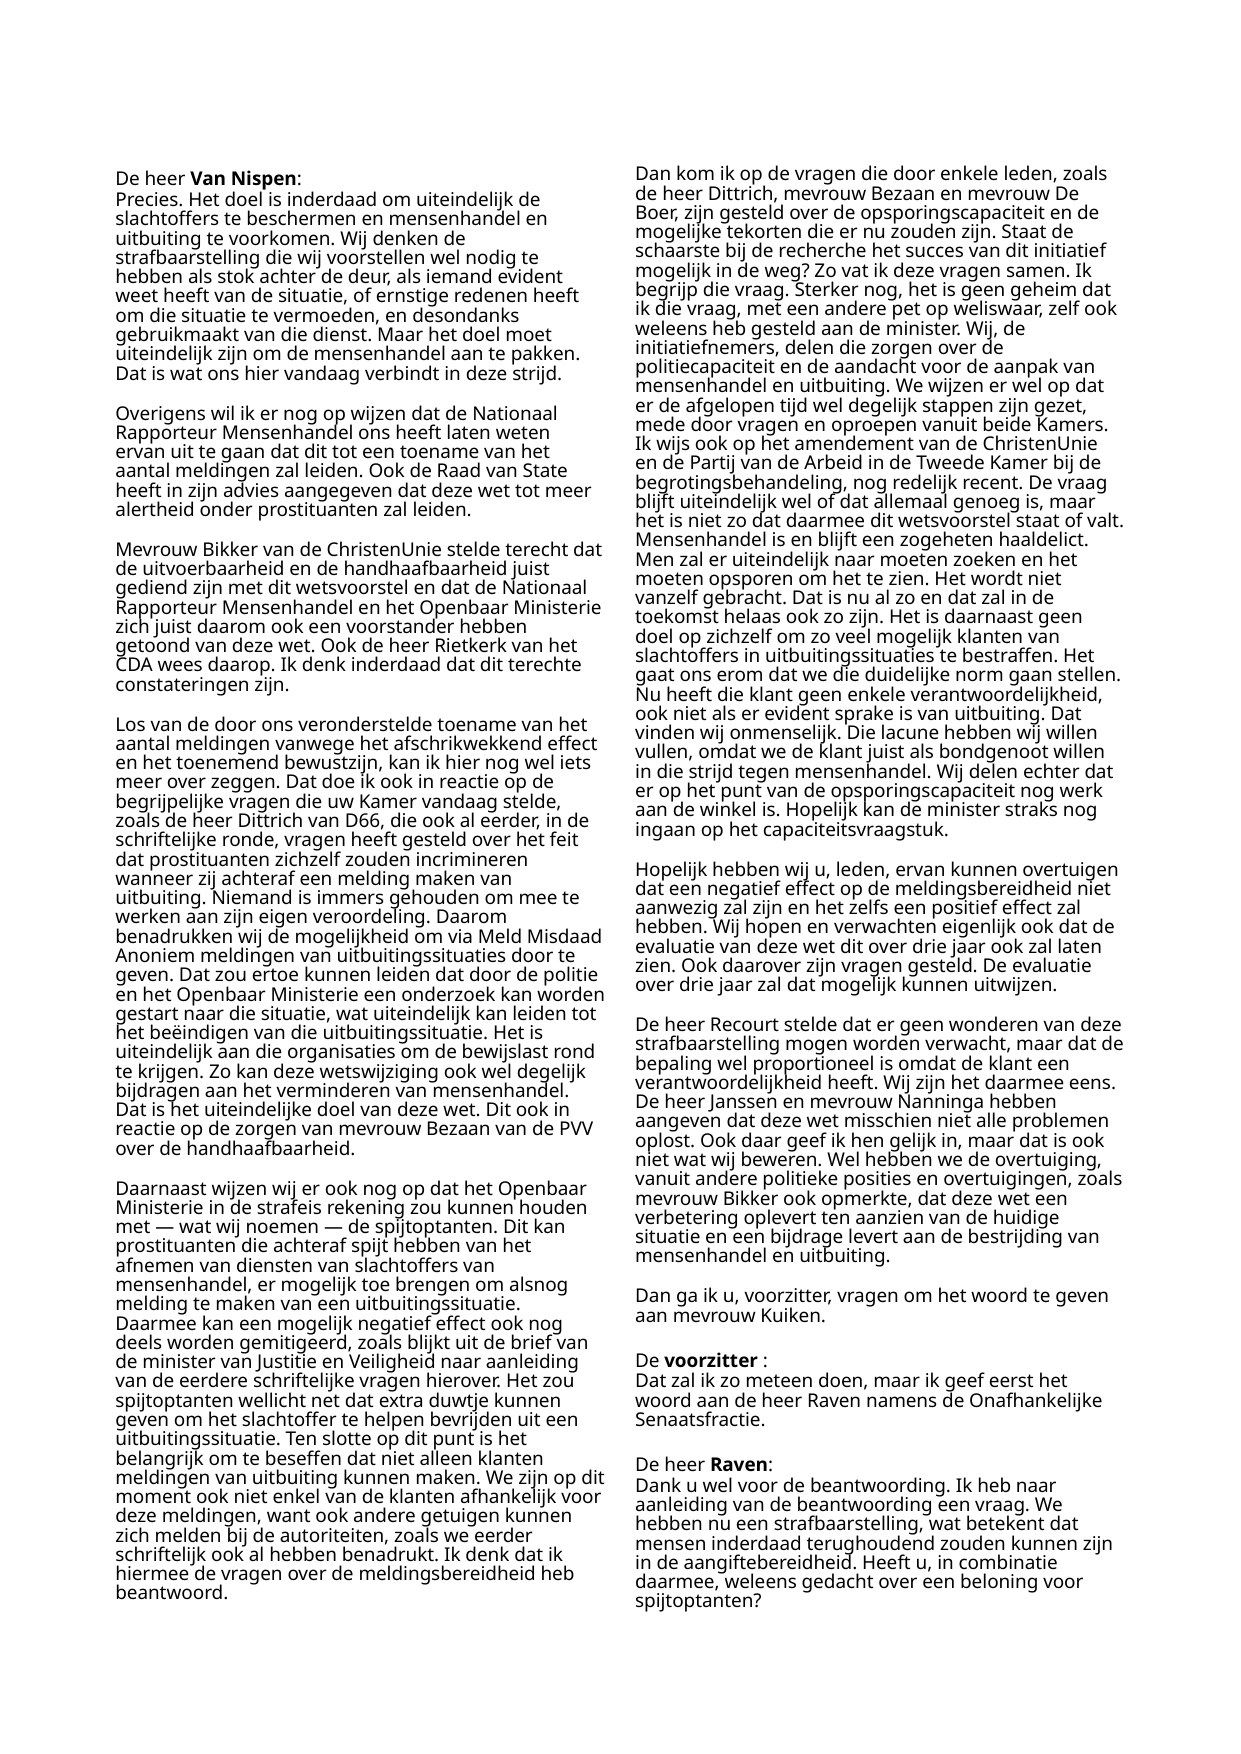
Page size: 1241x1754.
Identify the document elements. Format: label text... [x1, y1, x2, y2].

text Dan ga ik u, voorzitter, vragen om het woord te geven aan mevrouw Kuiken. [635, 1287, 1125, 1326]
text Mevrouw Bikker van de ChristenUnie stelde terecht dat de uitvoerbaarheid en de handhaafbaarheid juist gediend zijn met dit wetsvoorstel en dat de Nationaal Rapporteur Mensenhandel en het Openbaar Ministerie zich juist daarom ook een voorstander hebben getoond van deze wet. Ook de heer Rietkerk van het CDA wees daarop. Ik denk inderdaad dat dit terechte constateringen zijn. [115, 541, 605, 695]
text Dan kom ik op de vragen die door enkele leden, zoals de heer Dittrich, mevrouw Bezaan en mevrouw De Boer, zijn gesteld over de opsporingscapaciteit en de mogelijke tekorten die er nu zouden zijn. Staat de schaarste bij de recherche het succes van dit initiatief mogelijk in de weg? Zo vat ik deze vragen samen. Ik begrijp die vraag. Sterker nog, het is geen geheim dat ik die vraag, met een andere pet op weliswaar, zelf ook weleens heb gesteld aan de minister. Wij, de initiatiefnemers, delen die zorgen over de politiecapaciteit en de aandacht voor de aanpak van mensenhandel en uitbuiting. We wijzen er wel op dat er de afgelopen tijd wel degelijk stappen zijn gezet, mede door vragen en oproepen vanuit beide Kamers. Ik wijs ook op het amendement van de ChristenUnie en de Partij van de Arbeid in de Tweede Kamer bij de begrotingsbehandeling, nog redelijk recent. De vraag blijft uiteindelijk wel of dat allemaal genoeg is, maar het is niet zo dat daarmee dit wetsvoorstel staat of valt. Mensenhandel is en blijft een zogeheten haaldelict. Men zal er uiteindelijk naar moeten zoeken en het moeten opsporen om het te zien. Het wordt niet vanzelf gebracht. Dat is nu al zo en dat zal in de toekomst helaas ook zo zijn. Het is daarnaast geen doel op zichzelf om zo veel mogelijk klanten van slachtoffers in uitbuitingssituaties te bestraffen. Het gaat ons erom dat we die duidelijke norm gaan stellen. Nu heeft die klant geen enkele verantwoordelijkheid, ook niet als er evident sprake is van uitbuiting. Dat vinden wij onmenselijk. Die lacune hebben wij willen vullen, omdat we de klant juist als bondgenoot willen in die strijd tegen mensenhandel. Wij delen echter dat er op het punt van de opsporingscapaciteit nog werk aan de winkel is. Hopelijk kan de minister straks nog ingaan op het capaciteitsvraagstuk. [635, 165, 1125, 840]
text De heer Raven: [635, 1451, 1125, 1477]
text Dank u wel voor de beantwoording. Ik heb naar aanleiding van de beantwoording een vraag. We hebben nu een strafbaarstelling, wat betekent dat mensen inderdaad terughoudend zouden kunnen zijn in de aangiftebereidheid. Heeft u, in combinatie daarmee, weleens gedacht over een beloning voor spijtoptanten? [635, 1477, 1125, 1612]
text Precies. Het doel is inderdaad om uiteindelijk de slachtoffers te beschermen en mensenhandel en uitbuiting te voorkomen. Wij denken de strafbaarstelling die wij voorstellen wel nodig te hebben als stok achter de deur, als iemand evident weet heeft van de situatie, of ernstige redenen heeft om die situatie te vermoeden, en desondanks gebruikmaakt van die dienst. Maar het doel moet uiteindelijk zijn om de mensenhandel aan te pakken. Dat is wat ons hier vandaag verbindt in deze strijd. [115, 191, 605, 384]
text Hopelijk hebben wij u, leden, ervan kunnen overtuigen dat een negatief effect op de meldingsbereidheid niet aanwezig zal zijn en het zelfs een positief effect zal hebben. Wij hopen en verwachten eigenlijk ook dat de evaluatie van deze wet dit over drie jaar ook zal laten zien. Ook daarover zijn vragen gesteld. De evaluatie over drie jaar zal dat mogelijk kunnen uitwijzen. [635, 861, 1125, 995]
text De heer Recourt stelde dat er geen wonderen van deze strafbaarstelling mogen worden verwacht, maar dat de bepaling wel proportioneel is omdat de klant een verantwoordelijkheid heeft. Wij zijn het daarmee eens. De heer Janssen en mevrouw Nanninga hebben aangeven dat deze wet misschien niet alle problemen oplost. Ook daar geef ik hen gelijk in, maar dat is ook niet wat wij beweren. Wel hebben we de overtuiging, vanuit andere politieke posities en overtuigingen, zoals mevrouw Bikker ook opmerkte, dat deze wet een verbetering oplevert ten aanzien van de huidige situatie en een bijdrage levert aan de bestrijding van mensenhandel en uitbuiting. [635, 1016, 1125, 1267]
text Los van de door ons veronderstelde toename van het aantal meldingen vanwege het afschrikwekkend effect en het toenemend bewustzijn, kan ik hier nog wel iets meer over zeggen. Dat doe ik ook in reactie op de begrijpelijke vragen die uw Kamer vandaag stelde, zoals de heer Dittrich van D66, die ook al eerder, in de schriftelijke ronde, vragen heeft gesteld over het feit dat prostituanten zichzelf zouden incrimineren wanneer zij achteraf een melding maken van uitbuiting. Niemand is immers gehouden om mee te werken aan zijn eigen veroordeling. Daarom benadrukken wij de mogelijkheid om via Meld Misdaad Anoniem meldingen van uitbuitingssituaties door te geven. Dat zou ertoe kunnen leiden dat door de politie en het Openbaar Ministerie een onderzoek kan worden gestart naar die situatie, wat uiteindelijk kan leiden tot het beëindigen van die uitbuitingssituatie. Het is uiteindelijk aan die organisaties om de bewijslast rond te krijgen. Zo kan deze wetswijziging ook wel degelijk bijdragen aan het verminderen van mensenhandel. Dat is het uiteindelijke doel van deze wet. Dit ook in reactie op de zorgen van mevrouw Bezaan van de PVV over de handhaafbaarheid. [115, 716, 605, 1159]
text Overigens wil ik er nog op wijzen dat de Nationaal Rapporteur Mensenhandel ons heeft laten weten ervan uit te gaan dat dit tot een toename van het aantal meldingen zal leiden. Ook de Raad van State heeft in zijn advies aangegeven dat deze wet tot meer alertheid onder prostituanten zal leiden. [115, 404, 605, 520]
text Daarnaast wijzen wij er ook nog op dat het Openbaar Ministerie in de strafeis rekening zou kunnen houden met — wat wij noemen — de spijtoptanten. Dit kan prostituanten die achteraf spijt hebben van het afnemen van diensten van slachtoffers van mensenhandel, er mogelijk toe brengen om alsnog melding te maken van een uitbuitingssituatie. Daarmee kan een mogelijk negatief effect ook nog deels worden gemitigeerd, zoals blijkt uit de brief van de minister van Justitie en Veiligheid naar aanleiding van de eerdere schriftelijke vragen hierover. Het zou spijtoptanten wellicht net dat extra duwtje kunnen geven om het slachtoffer te helpen bevrijden uit een uitbuitingssituatie. Ten slotte op dit punt is het belangrijk om te beseffen dat niet alleen klanten meldingen van uitbuiting kunnen maken. We zijn op dit moment ook niet enkel van de klanten afhankelijk voor deze meldingen, want ook andere getuigen kunnen zich melden bij de autoriteiten, zoals we eerder schriftelijk ook al hebben benadrukt. Ik denk dat ik hiermee de vragen over de meldingsbereidheid heb beantwoord. [115, 1180, 605, 1604]
text Dat zal ik zo meteen doen, maar ik geef eerst het woord aan de heer Raven namens de Onafhankelijke Senaatsfractie. [635, 1372, 1125, 1430]
text De voorzitter : [635, 1347, 1125, 1372]
text De heer Van Nispen: [115, 165, 605, 191]
